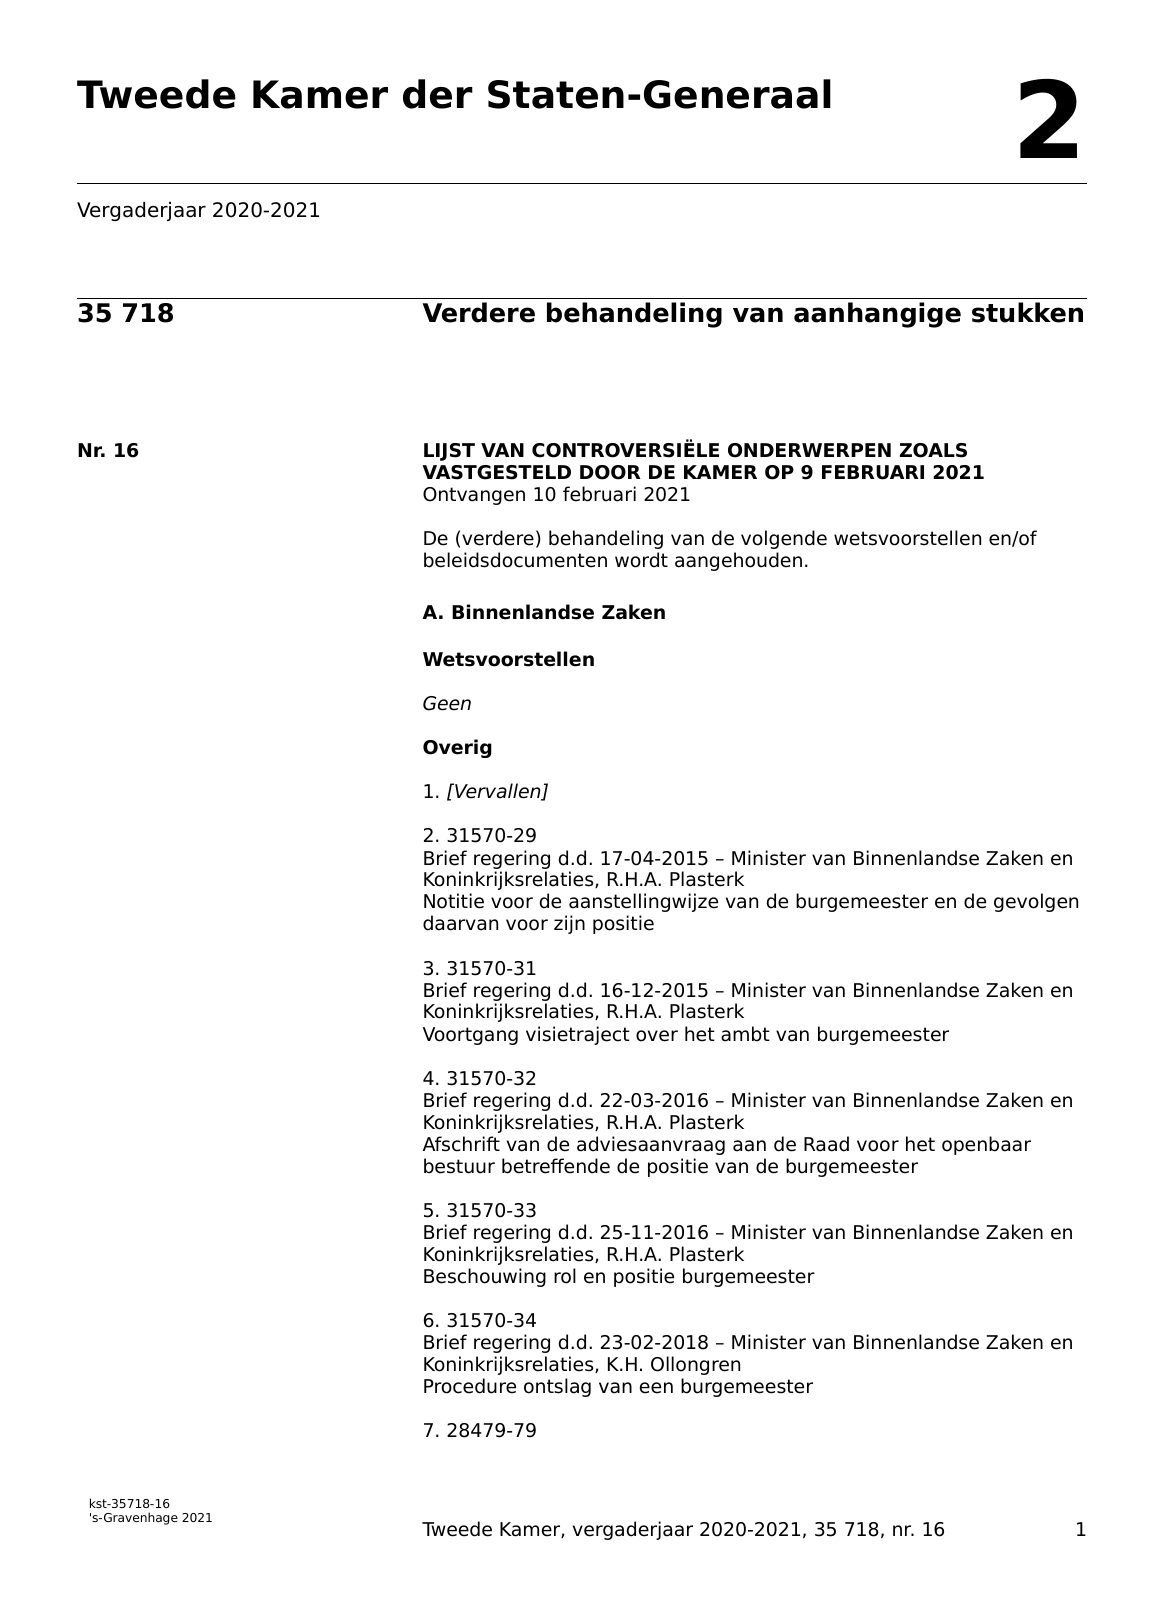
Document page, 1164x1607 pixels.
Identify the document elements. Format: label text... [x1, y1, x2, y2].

text Brief regering d.d. 22-03-2016 – Minister van Binnenlandse Zaken en Koninkrijksrelaties, R.H.A. Plasterk [422, 1089, 1087, 1133]
subtitle A. Binnenlandse Zaken [422, 602, 1087, 624]
text Beschouwing rol en positie burgemeester [422, 1266, 1087, 1288]
text Brief regering d.d. 17-04-2015 – Minister van Binnenlandse Zaken en Koninkrijksrelaties, R.H.A. Plasterk [422, 847, 1087, 891]
subtitle 35 718 Verdere behandeling van aanhangige stukken [77, 299, 1087, 329]
text Procedure ontslag van een burgemeester [422, 1376, 1087, 1398]
text 5. 31570-33 [422, 1200, 1087, 1222]
text Brief regering d.d. 16-12-2015 – Minister van Binnenlandse Zaken en Koninkrijksrelaties, R.H.A. Plasterk [422, 979, 1087, 1023]
subtitle Wetsvoorstellen [422, 649, 1087, 671]
text 1. [Vervallen] [422, 781, 1087, 803]
text Voortgang visietraject over het ambt van burgemeester [422, 1023, 1087, 1045]
text Geen [422, 693, 1087, 715]
text Ontvangen 10 februari 2021 [422, 484, 1087, 506]
text Brief regering d.d. 25-11-2016 – Minister van Binnenlandse Zaken en Koninkrijksrelaties, R.H.A. Plasterk [422, 1222, 1087, 1266]
subtitle Overig [422, 737, 1087, 759]
text kst-35718-16 [88, 1497, 323, 1511]
text 7. 28479-79 [422, 1420, 1087, 1442]
text Notitie voor de aanstellingwijze van de burgemeester en de gevolgen daarvan voor zijn positie [422, 891, 1087, 935]
text Afschrift van de adviesaanvraag aan de Raad voor het openbaar bestuur betreffende de positie van de burgemeester [422, 1133, 1087, 1177]
text 's-Gravenhage 2021 [88, 1511, 323, 1525]
text Brief regering d.d. 23-02-2018 – Minister van Binnenlandse Zaken en Koninkrijksrelaties, K.H. Ollongren [422, 1332, 1087, 1376]
table_header 2 [886, 59, 1087, 183]
text 3. 31570-31 [422, 957, 1087, 979]
text De (verdere) behandeling van de volgende wetsvoorstellen en/of beleidsdocumenten wordt aangehouden. [422, 528, 1087, 572]
table_header Tweede Kamer der Staten-Generaal [77, 59, 886, 183]
table_cell Vergaderjaar 2020-2021 [77, 184, 1087, 298]
subtitle Nr. 16 LIJST VAN CONTROVERSIËLE ONDERWERPEN ZOALS VASTGESTELD DOOR DE KAMER OP 9 FEBRUARI 2021 [77, 440, 1087, 484]
text 2. 31570-29 [422, 825, 1087, 847]
text 4. 31570-32 [422, 1068, 1087, 1089]
text 6. 31570-34 [422, 1310, 1087, 1332]
